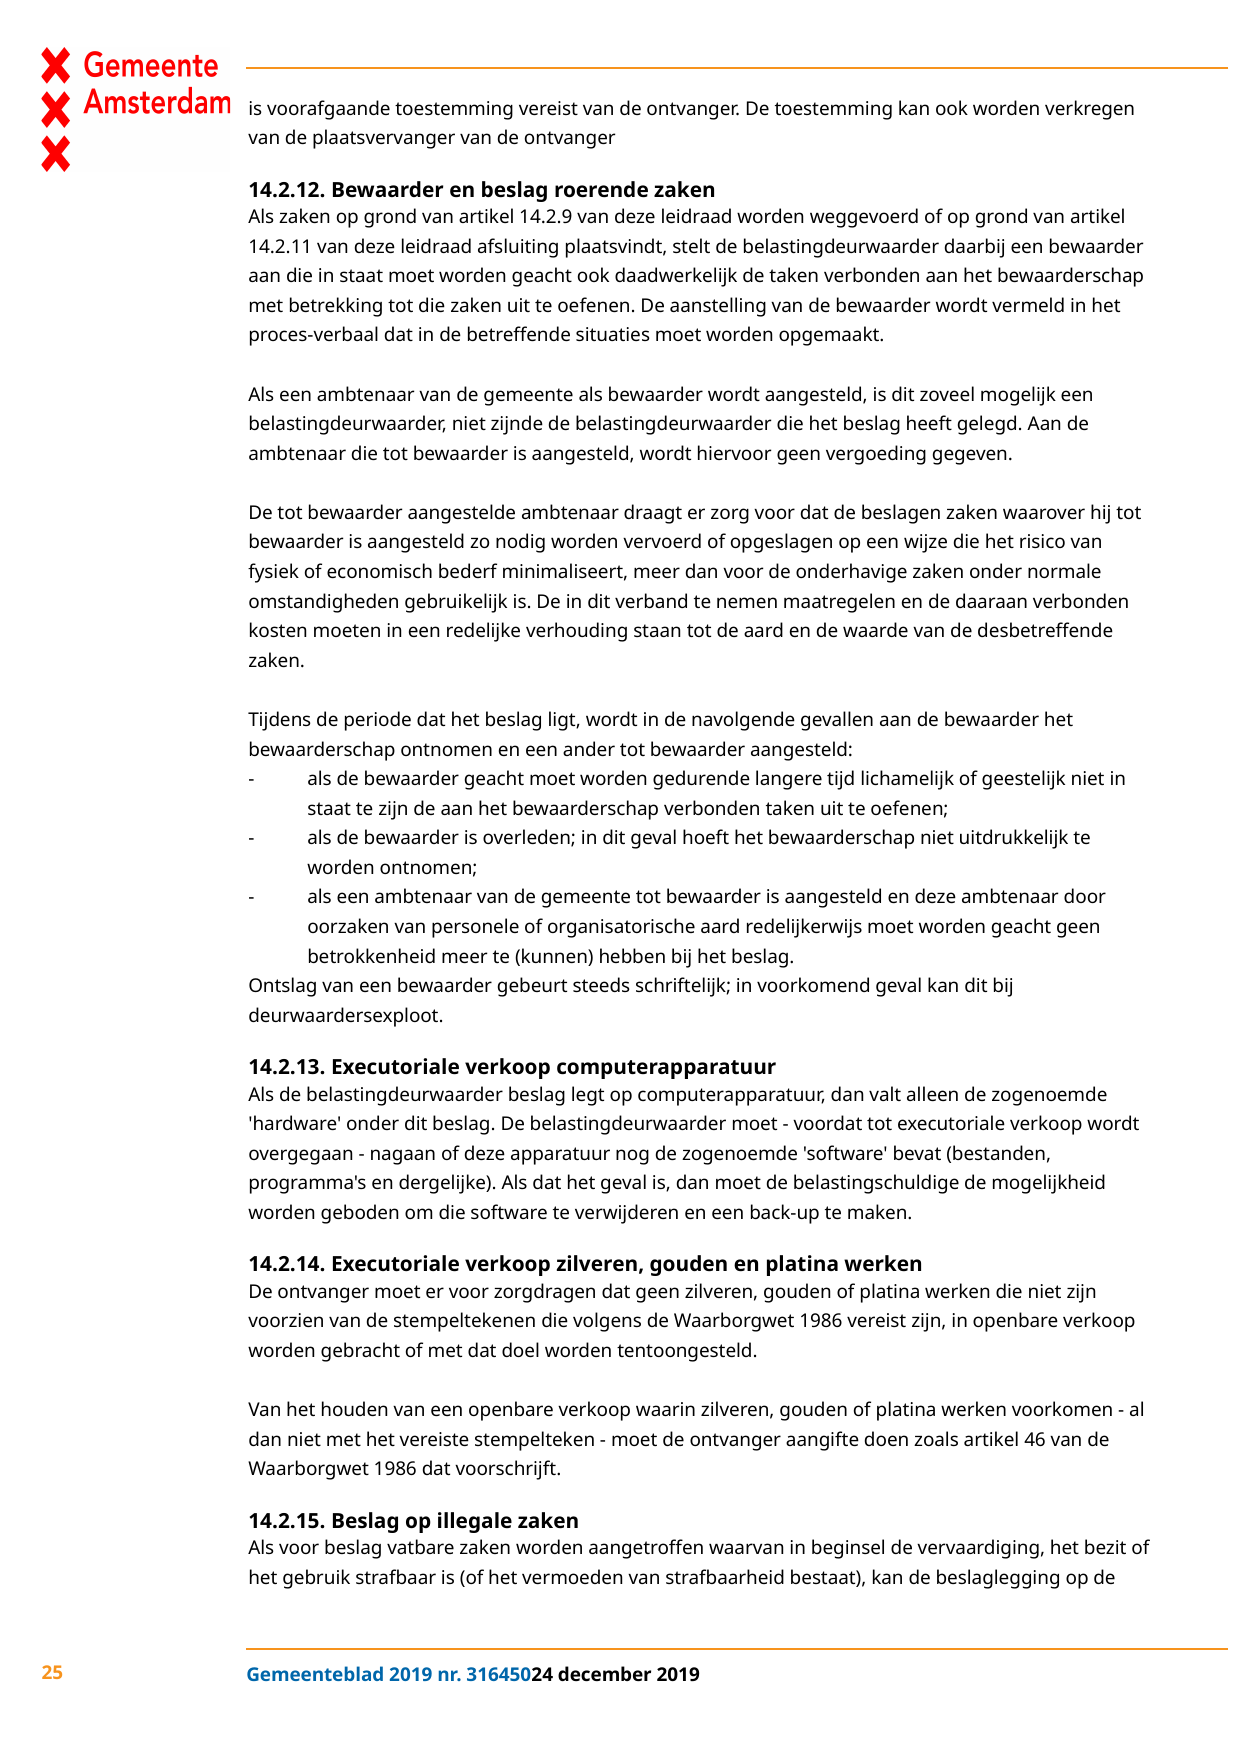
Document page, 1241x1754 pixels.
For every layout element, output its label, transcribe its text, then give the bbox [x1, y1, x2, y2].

text Ontslag van een bewaarder gebeurt steeds schriftelijk; in voorkomend geval kan dit bij deurwaardersexploot. [248, 972, 1152, 1028]
text Van het houden van een openbare verkoop waarin zilveren, gouden of platina werken voorkomen - al dan niet met het vereiste stempelteken - moet de ontvanger aangifte doen zoals artikel 46 van de Waarborgwet 1986 dat voorschrijft. [248, 1396, 1152, 1481]
text 14.2.12. Bewaarder en beslag roerende zaken [248, 175, 1152, 203]
text 14.2.13. Executoriale verkoop computerapparatuur [248, 1052, 1152, 1081]
text Als zaken op grond van artikel 14.2.9 van deze leidraad worden weggevoerd of op grond van artikel 14.2.11 van deze leidraad afsluiting plaatsvindt, stelt de belastingdeurwaarder daarbij een bewaarder aan die in staat moet worden geacht ook daadwerkelijk de taken verbonden aan het bewaarderschap met betrekking tot die zaken uit te oefenen. De aanstelling van de bewaarder wordt vermeld in het proces-verbaal dat in de betreffende situaties moet worden opgemaakt. [248, 203, 1152, 347]
text De ontvanger moet er voor zorgdragen dat geen zilveren, gouden of platina werken die niet zijn voorzien van de stempeltekenen die volgens de Waarborgwet 1986 vereist zijn, in openbare verkoop worden gebracht of met dat doel worden tentoongesteld. [248, 1278, 1152, 1363]
text Als een ambtenaar van de gemeente als bewaarder wordt aangesteld, is dit zoveel mogelijk een belastingdeurwaarder, niet zijnde de belastingdeurwaarder die het beslag heeft gelegd. Aan de ambtenaar die tot bewaarder is aangesteld, wordt hiervoor geen vergoeding gegeven. [248, 381, 1152, 466]
text is voorafgaande toestemming vereist van de ontvanger. De toestemming kan ook worden verkregen van de plaatsvervanger van de ontvanger [248, 95, 1152, 150]
list als een ambtenaar van de gemeente tot bewaarder is aangesteld en deze ambtenaar door oorzaken van personele of organisatorische aard redelijkerwijs moet worden geacht geen betrokkenheid meer te (kunnen) hebben bij het beslag. [248, 884, 1152, 968]
picture [41, 47, 231, 172]
text Als voor beslag vatbare zaken worden aangetroffen waarvan in beginsel de vervaardiging, het bezit of het gebruik strafbaar is (of het vermoeden van strafbaarheid bestaat), kan de beslaglegging op de [248, 1534, 1152, 1590]
text Als de belastingdeurwaarder beslag legt op computerapparatuur, dan valt alleen de zogenoemde 'hardware' onder dit beslag. De belastingdeurwaarder moet - voordat tot executoriale verkoop wordt overgegaan - nagaan of deze apparatuur nog de zogenoemde 'software' bevat (bestanden, programma's en dergelijke). Als dat het geval is, dan moet de belastingschuldige de mogelijkheid worden geboden om die software te verwijderen en een back-up te maken. [248, 1081, 1152, 1225]
text De tot bewaarder aangestelde ambtenaar draagt er zorg voor dat de beslagen zaken waarover hij tot bewaarder is aangesteld zo nodig worden vervoerd of opgeslagen op een wijze die het risico van fysiek of economisch bederf minimaliseert, meer dan voor de onderhavige zaken onder normale omstandigheden gebruikelijk is. De in dit verband te nemen maatregelen en de daaraan verbonden kosten moeten in een redelijke verhouding staan tot de aard en de waarde van de desbetreffende zaken. [248, 499, 1152, 673]
list als de bewaarder is overleden; in dit geval hoeft het bewaarderschap niet uitdrukkelijk te worden ontnomen; [248, 824, 1152, 880]
list als de bewaarder geacht moet worden gedurende langere tijd lichamelijk of geestelijk niet in staat te zijn de aan het bewaarderschap verbonden taken uit te oefenen; [248, 765, 1152, 821]
text 14.2.14. Executoriale verkoop zilveren, gouden en platina werken [248, 1249, 1152, 1278]
text Tijdens de periode dat het beslag ligt, wordt in de navolgende gevallen aan de bewaarder het bewaarderschap ontnomen en een ander tot bewaarder aangesteld: [248, 706, 1152, 761]
text 14.2.15. Beslag op illegale zaken [248, 1506, 1152, 1534]
